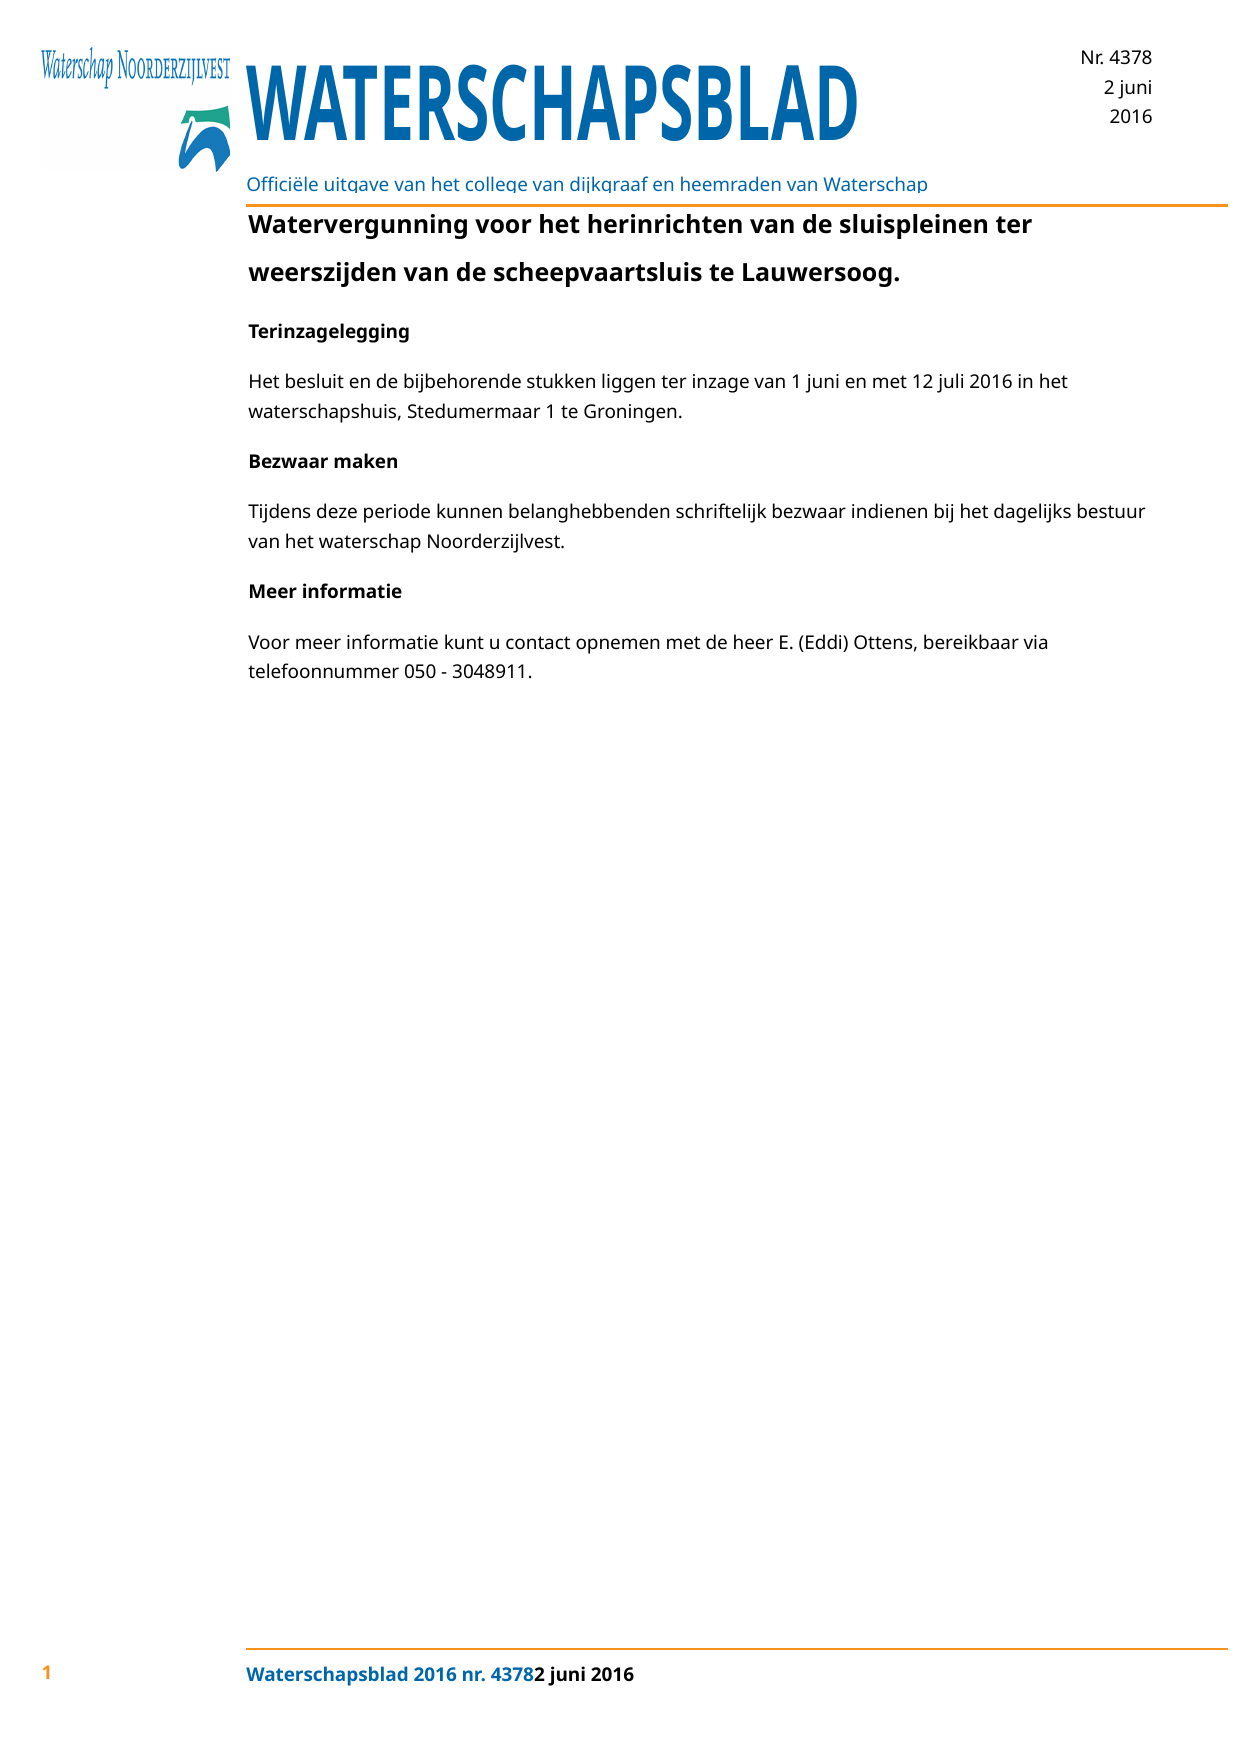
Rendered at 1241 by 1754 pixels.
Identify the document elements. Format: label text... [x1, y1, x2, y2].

picture [41, 47, 231, 172]
text Watervergunning voor het herinrichten van de sluispleinen ter weerszijden van de scheepvaartsluis te Lauwersoog. [248, 207, 1152, 288]
text Het besluit en de bijbehorende stukken liggen ter inzage van 1 juni en met 12 juli 2016 in het waterschapshuis, Stedumermaar 1 te Groningen. [248, 368, 1152, 424]
text Terinzagelegging [248, 318, 1152, 344]
text Meer informatie [248, 579, 1152, 604]
text Voor meer informatie kunt u contact opnemen met de heer E. (Eddi) Ottens, bereikbaar via telefoonnummer 050 - 3048911. [248, 629, 1152, 684]
text Bezwaar maken [248, 448, 1152, 474]
text Tijdens deze periode kunnen belanghebbenden schriftelijk bezwaar indienen bij het dagelijks bestuur van het waterschap Noorderzijlvest. [248, 499, 1152, 554]
